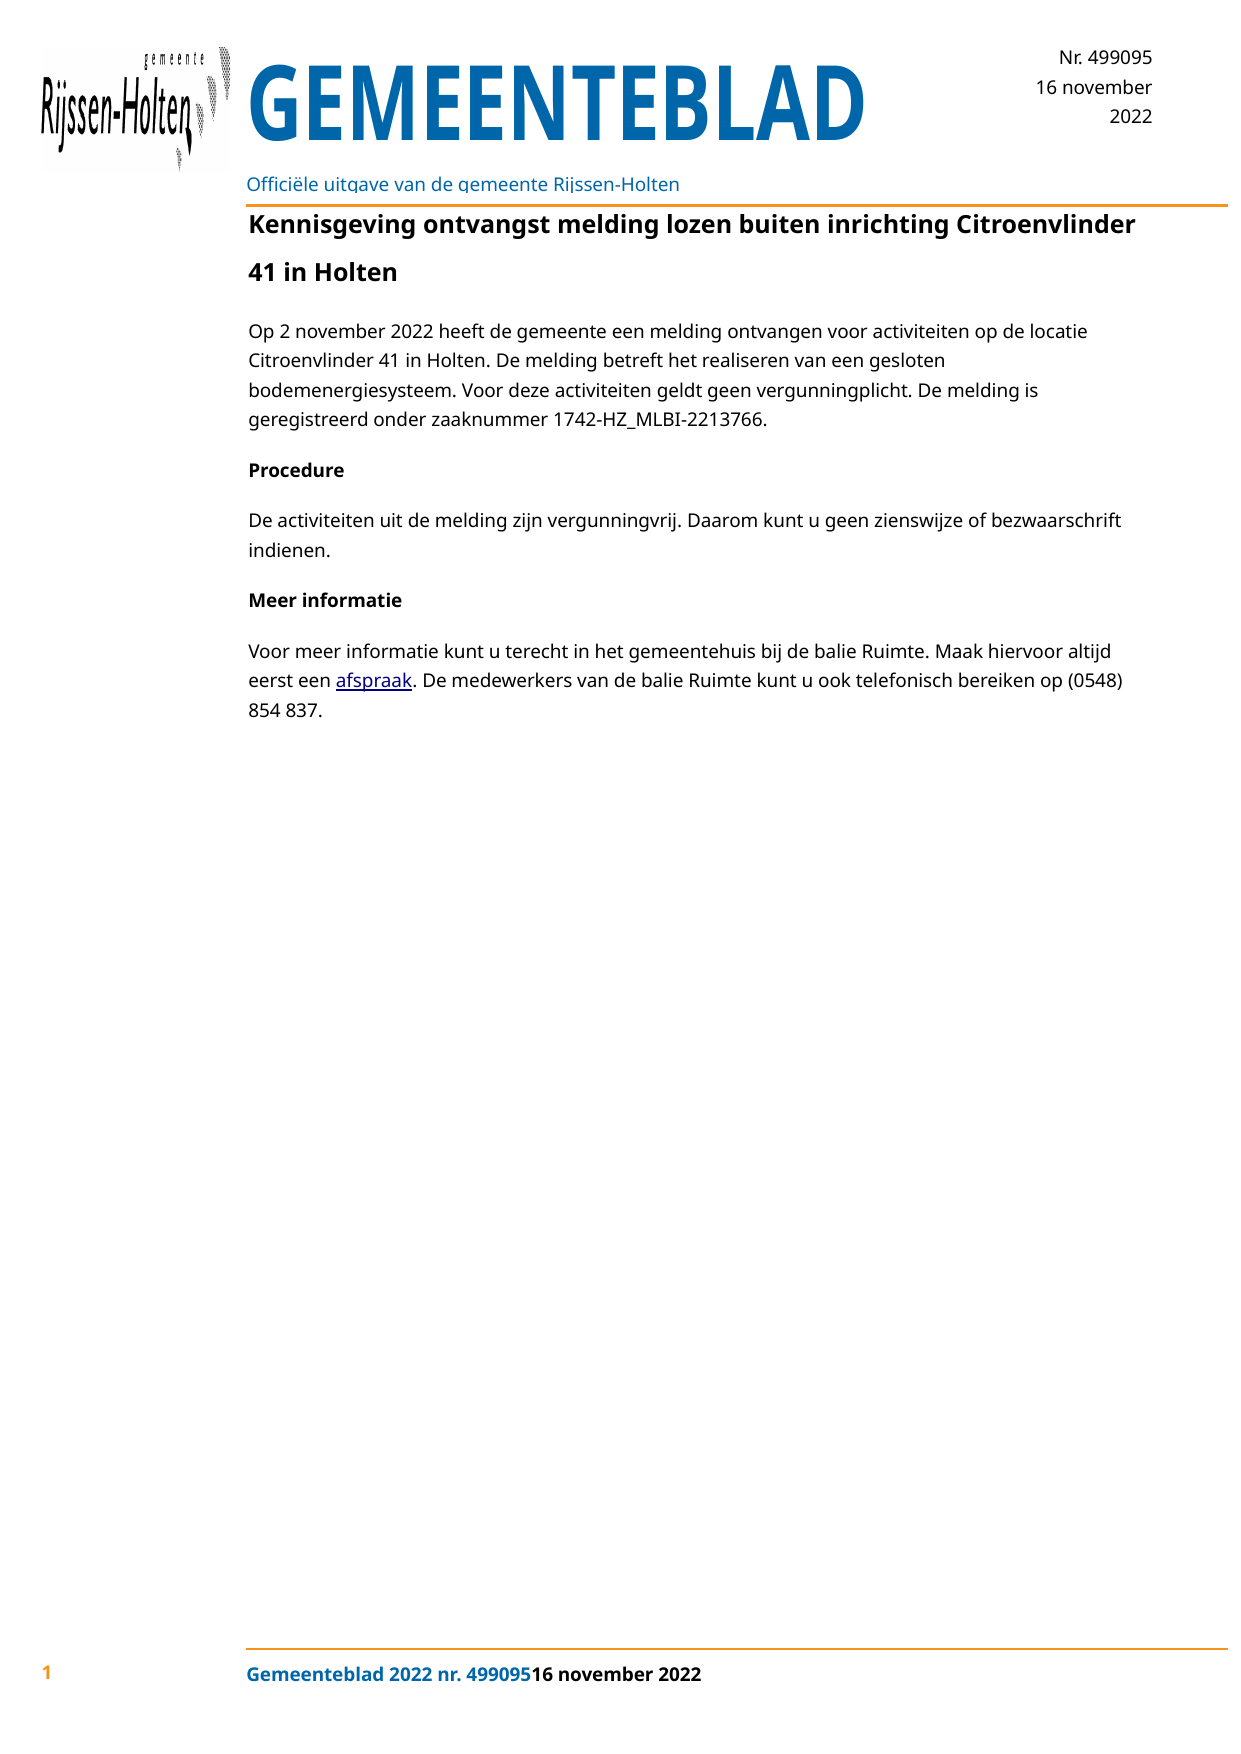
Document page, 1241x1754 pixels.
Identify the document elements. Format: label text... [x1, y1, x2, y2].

text Procedure [248, 457, 1152, 483]
text De activiteiten uit de melding zijn vergunningvrij. Daarom kunt u geen zienswijze of bezwaarschrift indienen. [248, 507, 1152, 563]
text Voor meer informatie kunt u terecht in het gemeentehuis bij de balie Ruimte. Maak hiervoor altijd eerst een afspraak. De medewerkers van de balie Ruimte kunt u ook telefonisch bereiken op (0548) 854 837. [248, 638, 1152, 723]
text Kennisgeving ontvangst melding lozen buiten inrichting Citroenvlinder 41 in Holten [248, 207, 1152, 288]
text Op 2 november 2022 heeft de gemeente een melding ontvangen voor activiteiten op de locatie Citroenvlinder 41 in Holten. De melding betreft het realiseren van een gesloten bodemenergiesysteem. Voor deze activiteiten geldt geen vergunningplicht. De melding is geregistreerd onder zaaknummer 1742-HZ_MLBI-2213766. [248, 318, 1152, 432]
text Meer informatie [248, 587, 1152, 613]
picture [41, 47, 231, 172]
